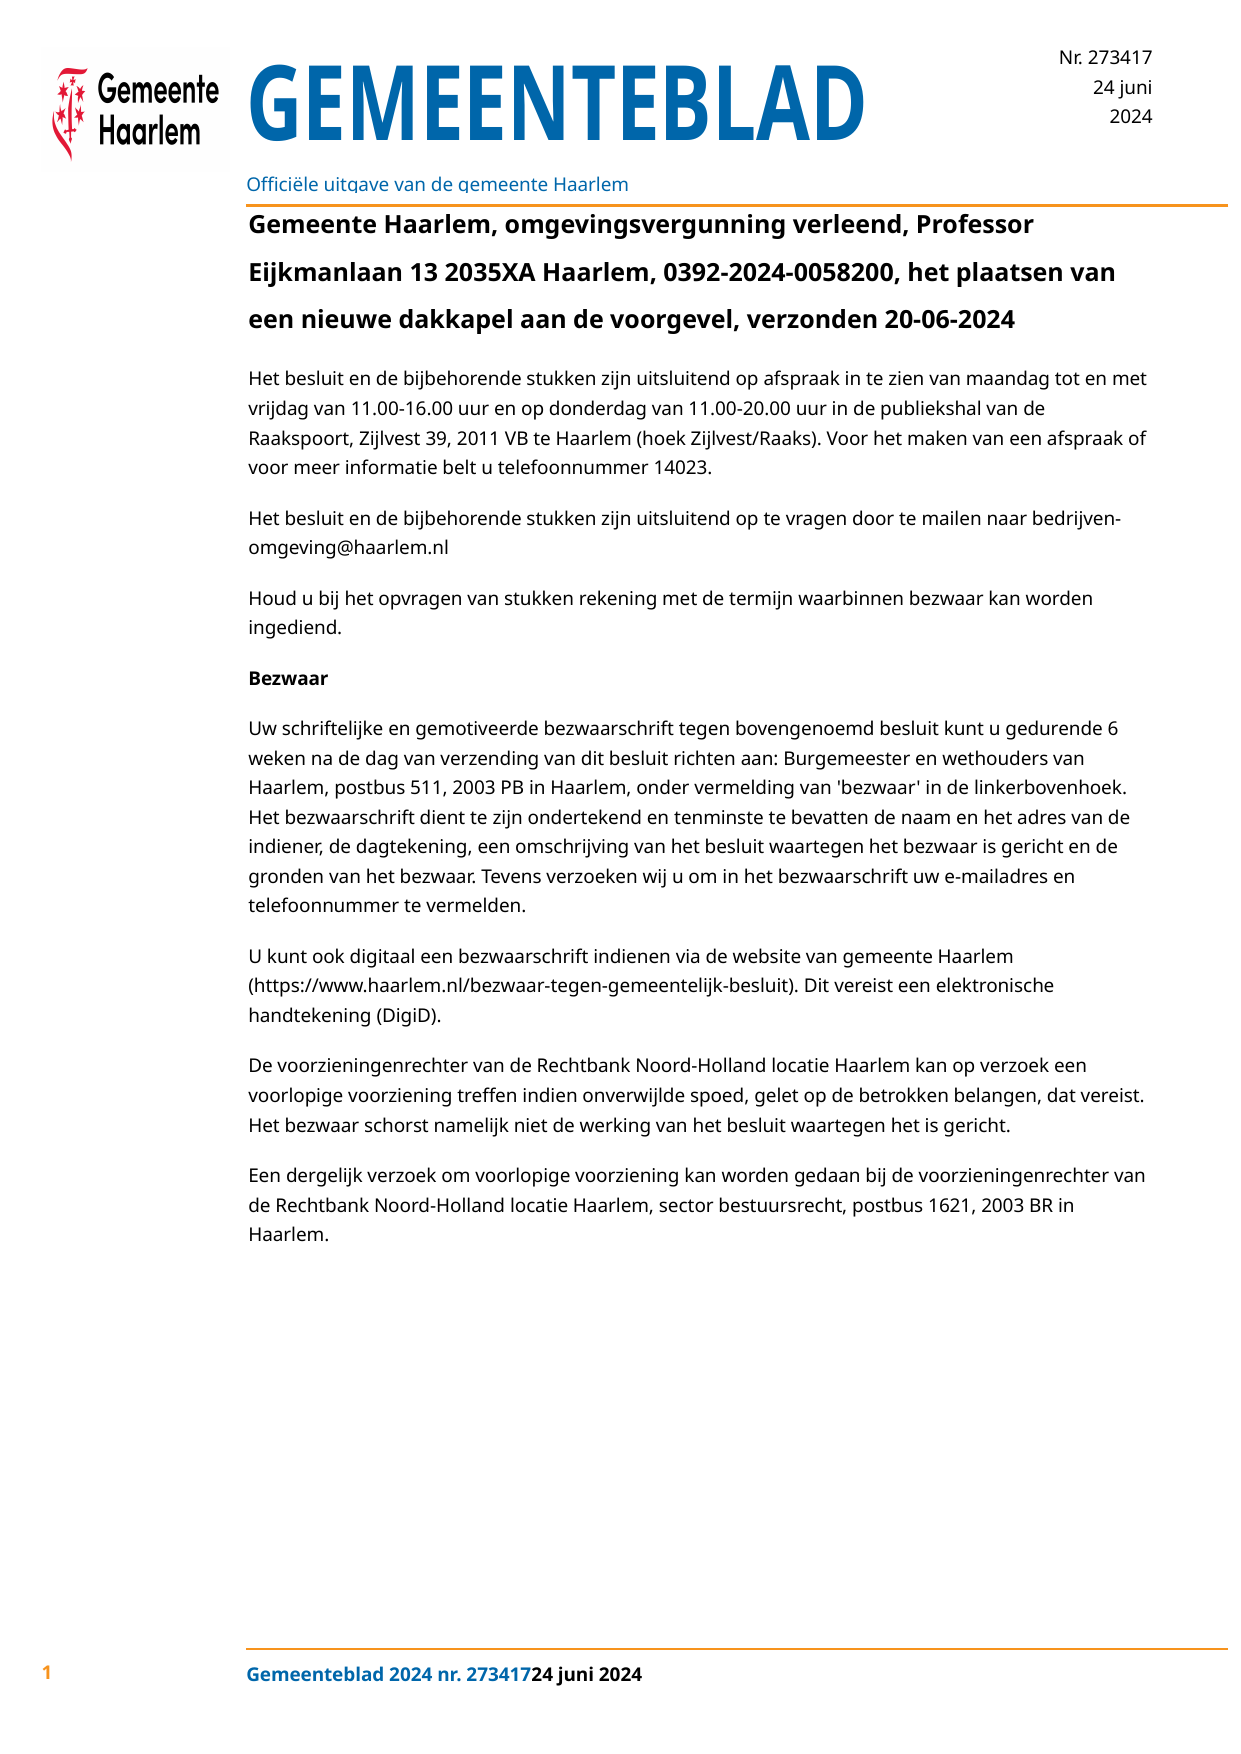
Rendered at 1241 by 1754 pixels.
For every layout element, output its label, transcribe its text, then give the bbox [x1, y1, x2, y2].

text Uw schriftelijke en gemotiveerde bezwaarschrift tegen bovengenoemd besluit kunt u gedurende 6 weken na de dag van verzending van dit besluit richten aan: Burgemeester en wethouders van Haarlem, postbus 511, 2003 PB in Haarlem, onder vermelding van 'bezwaar' in de linkerbovenhoek. Het bezwaarschrift dient te zijn ondertekend en tenminste te bevatten de naam en het adres van de indiener, de dagtekening, een omschrijving van het besluit waartegen het bezwaar is gericht en de gronden van het bezwaar. Tevens verzoeken wij u om in het bezwaarschrift uw e-mailadres en telefoonnummer te vermelden. [248, 715, 1152, 918]
text Bezwaar [248, 665, 1152, 690]
picture [41, 47, 231, 172]
text Houd u bij het opvragen van stukken rekening met de termijn waarbinnen bezwaar kan worden ingediend. [248, 585, 1152, 640]
text De voorzieningenrechter van de Rechtbank Noord-Holland locatie Haarlem kan op verzoek een voorlopige voorziening treffen indien onverwijlde spoed, gelet op de betrokken belangen, dat vereist. Het bezwaar schorst namelijk niet de werking van het besluit waartegen het is gericht. [248, 1053, 1152, 1137]
text Een dergelijk verzoek om voorlopige voorziening kan worden gedaan bij de voorzieningenrechter van de Rechtbank Noord-Holland locatie Haarlem, sector bestuursrecht, postbus 1621, 2003 BR in Haarlem. [248, 1162, 1152, 1247]
text Het besluit en de bijbehorende stukken zijn uitsluitend op te vragen door te mailen naar bedrijven-omgeving@haarlem.nl [248, 505, 1152, 560]
text U kunt ook digitaal een bezwaarschrift indienen via de website van gemeente Haarlem (https://www.haarlem.nl/bezwaar-tegen-gemeentelijk-besluit). Dit vereist een elektronische handtekening (DigiD). [248, 943, 1152, 1028]
text Gemeente Haarlem, omgevingsvergunning verleend, Professor Eijkmanlaan 13 2035XA Haarlem, 0392-2024-0058200, het plaatsen van een nieuwe dakkapel aan de voorgevel, verzonden 20-06-2024 [248, 207, 1152, 336]
text Het besluit en de bijbehorende stukken zijn uitsluitend op afspraak in te zien van maandag tot en met vrijdag van 11.00-16.00 uur en op donderdag van 11.00-20.00 uur in de publiekshal van de Raakspoort, Zijlvest 39, 2011 VB te Haarlem (hoek Zijlvest/Raaks). Voor het maken van een afspraak of voor meer informatie belt u telefoonnummer 14023. [248, 366, 1152, 480]
